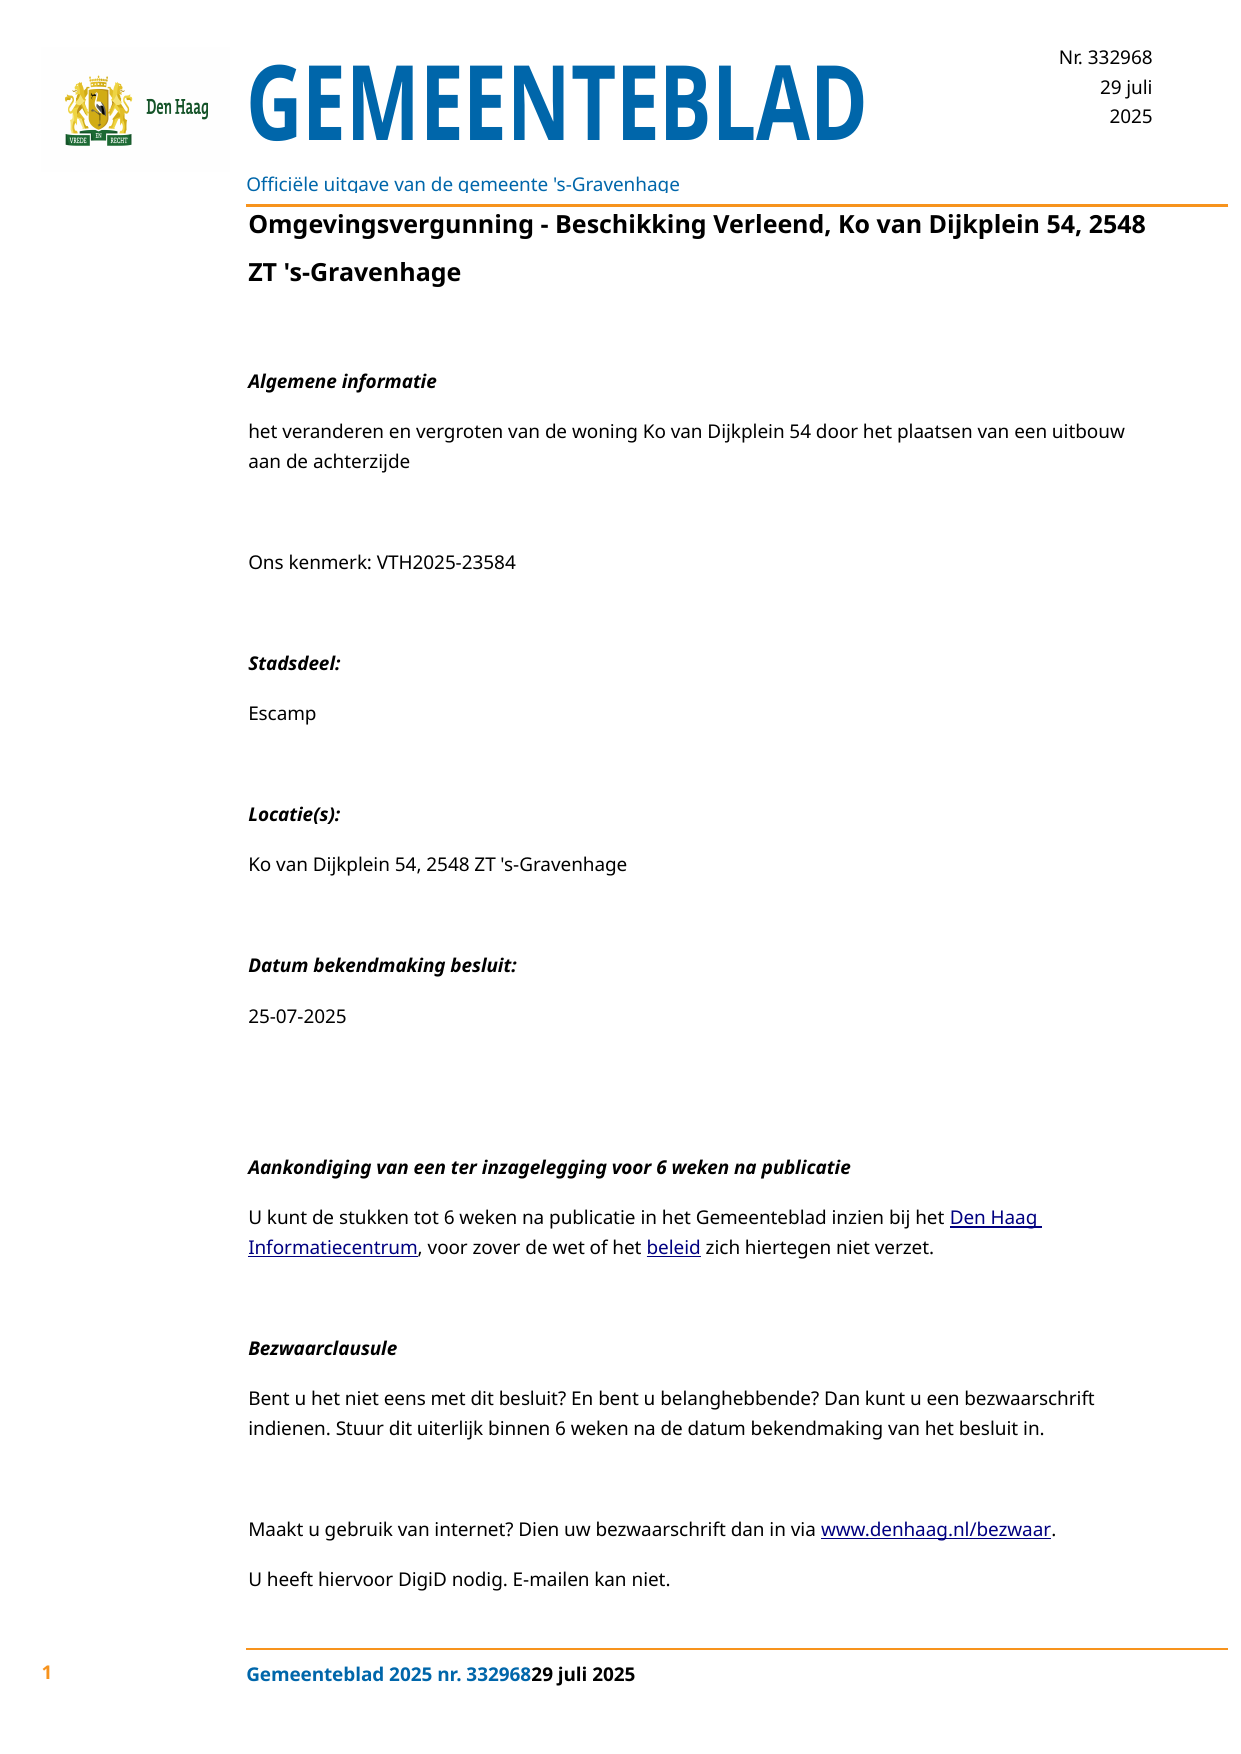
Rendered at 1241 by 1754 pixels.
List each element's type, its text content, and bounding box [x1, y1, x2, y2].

text 25-07-2025 [248, 1003, 1152, 1029]
text Maakt u gebruik van internet? Dien uw bezwaarschrift dan in via www.denhaag.nl/bezwaar. [248, 1516, 1152, 1542]
text Bent u het niet eens met dit besluit? En bent u belanghebbende? Dan kunt u een bezwaarschrift indienen. Stuur dit uiterlijk binnen 6 weken na de datum bekendmaking van het besluit in. [248, 1385, 1152, 1441]
text Algemene informatie [248, 368, 1152, 394]
text Aankondiging van een ter inzagelegging voor 6 weken na publicatie [248, 1154, 1152, 1180]
text Locatie(s): [248, 801, 1152, 827]
text Ons kenmerk: VTH2025-23584 [248, 549, 1152, 575]
text U kunt de stukken tot 6 weken na publicatie in het Gemeenteblad inzien bij het Den Haag Informatiecentrum, voor zover de wet of het beleid zich hiertegen niet verzet. [248, 1204, 1152, 1260]
text Ko van Dijkplein 54, 2548 ZT 's-Gravenhage [248, 852, 1152, 877]
text Omgevingsvergunning - Beschikking Verleend, Ko van Dijkplein 54, 2548 ZT 's-Gravenhage [248, 207, 1152, 288]
text het veranderen en vergroten van de woning Ko van Dijkplein 54 door het plaatsen van een uitbouw aan de achterzijde [248, 419, 1152, 474]
text U heeft hiervoor DigiD nodig. E-mailen kan niet. [248, 1566, 1152, 1592]
text Bezwaarclausule [248, 1335, 1152, 1361]
text Escamp [248, 700, 1152, 726]
text Stadsdeel: [248, 650, 1152, 676]
text Datum bekendmaking besluit: [248, 952, 1152, 978]
picture [41, 47, 231, 172]
